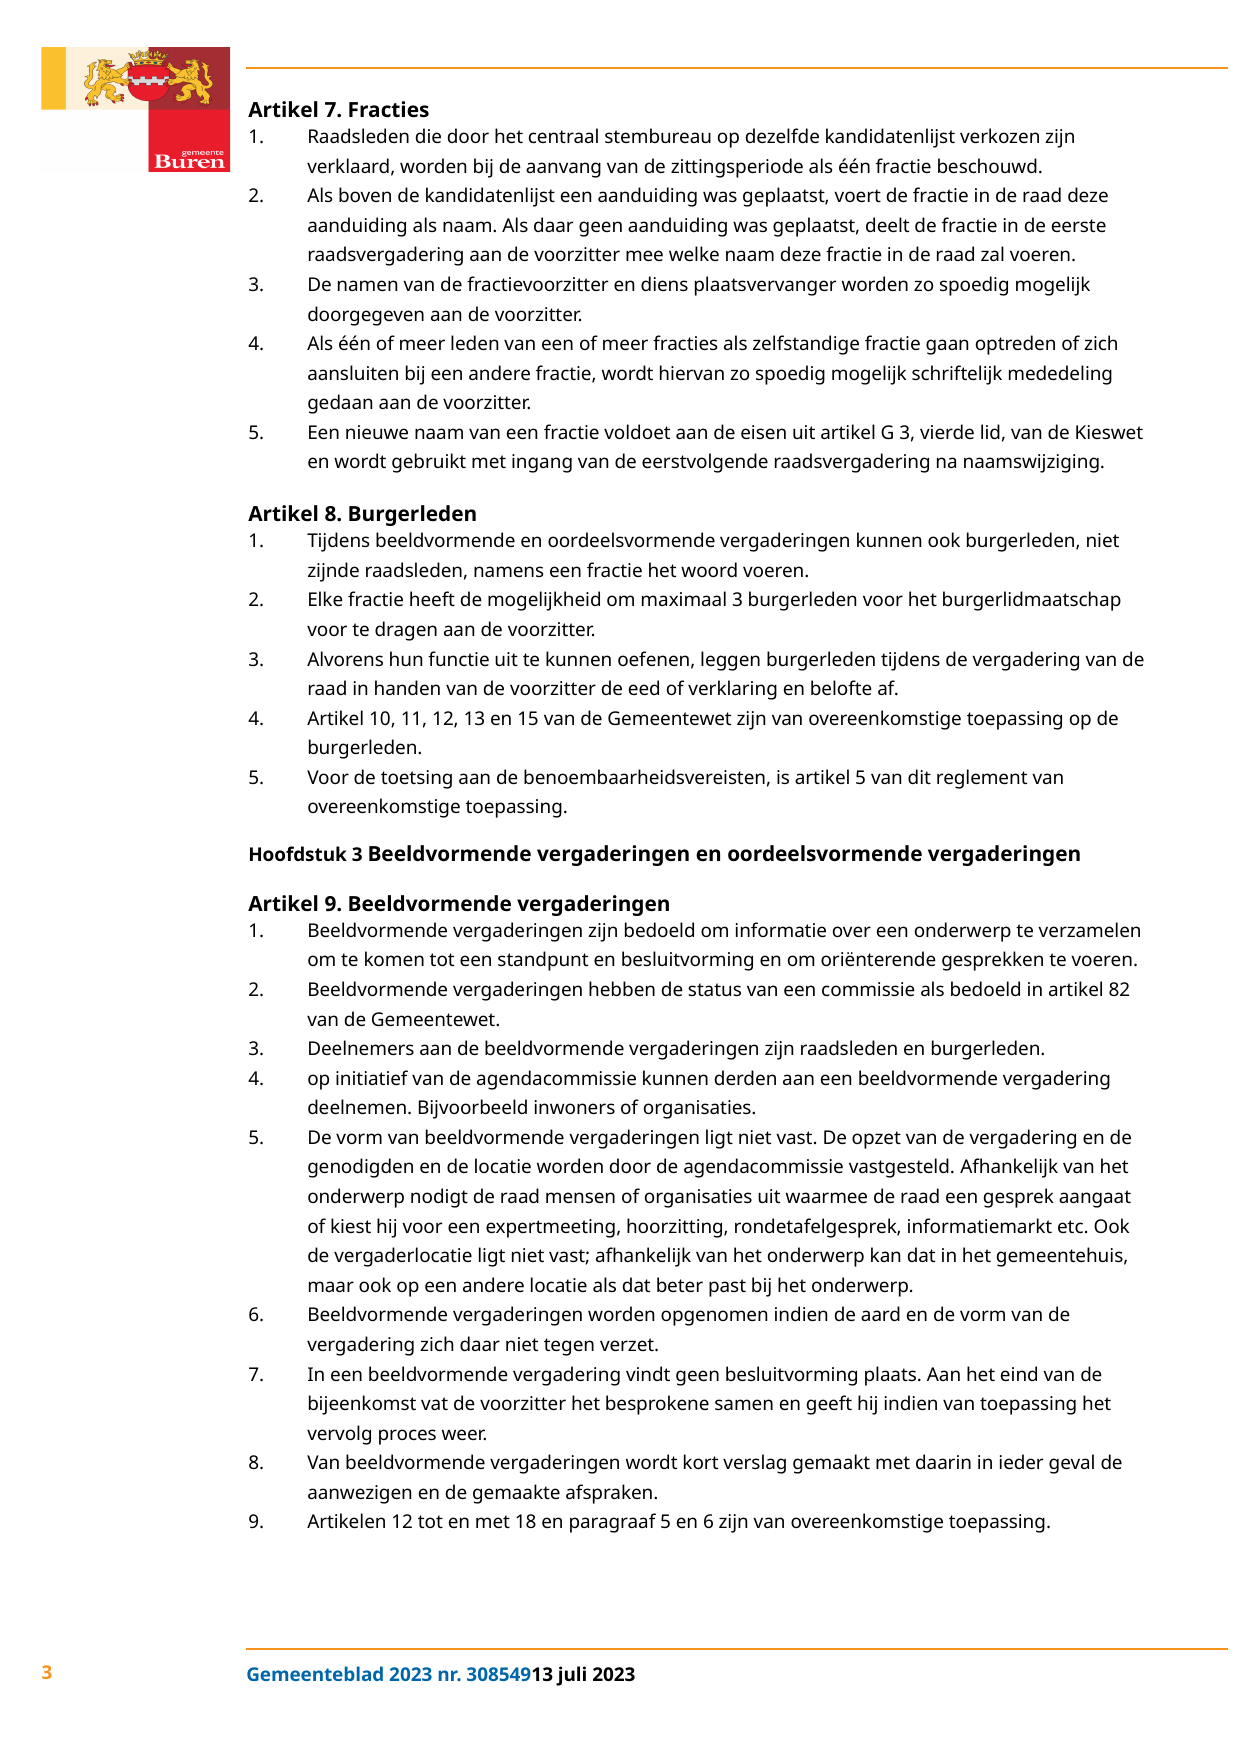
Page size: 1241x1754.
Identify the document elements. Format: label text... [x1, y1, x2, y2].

list Voor de toetsing aan de benoembaarheidsvereisten, is artikel 5 van dit reglement van overeenkomstige toepassing. [248, 764, 1152, 819]
text Artikel 9. Beeldvormende vergaderingen [248, 889, 1152, 917]
list In een beeldvormende vergadering vindt geen besluitvorming plaats. Aan het eind van de bijeenkomst vat de voorzitter het besprokene samen en geeft hij indien van toepassing het vervolg proces weer. [248, 1361, 1152, 1446]
list op initiatief van de agendacommissie kunnen derden aan een beeldvormende vergadering deelnemen. Bijvoorbeeld inwoners of organisaties. [248, 1065, 1152, 1120]
list Artikel 10, 11, 12, 13 en 15 van de Gemeentewet zijn van overeenkomstige toepassing op de burgerleden. [248, 705, 1152, 760]
list Beeldvormende vergaderingen hebben de status van een commissie als bedoeld in artikel 82 van de Gemeentewet. [248, 976, 1152, 1032]
list De vorm van beeldvormende vergaderingen ligt niet vast. De opzet van de vergadering en de genodigden en de locatie worden door de agendacommissie vastgesteld. Afhankelijk van het onderwerp nodigt de raad mensen of organisaties uit waarmee de raad een gesprek aangaat of kiest hij voor een expertmeeting, hoorzitting, rondetafelgesprek, informatiemarkt etc. Ook de vergaderlocatie ligt niet vast; afhankelijk van het onderwerp kan dat in het gemeentehuis, maar ook op een andere locatie als dat beter past bij het onderwerp. [248, 1124, 1152, 1298]
list Artikelen 12 tot en met 18 en paragraaf 5 en 6 zijn van overeenkomstige toepassing. [248, 1509, 1152, 1534]
list Deelnemers aan de beeldvormende vergaderingen zijn raadsleden en burgerleden. [248, 1035, 1152, 1061]
list Van beeldvormende vergaderingen wordt kort verslag gemaakt met daarin in ieder geval de aanwezigen en de gemaakte afspraken. [248, 1449, 1152, 1505]
text Artikel 7. Fracties [248, 95, 1152, 123]
list Tijdens beeldvormende en oordeelsvormende vergaderingen kunnen ook burgerleden, niet zijnde raadsleden, namens een fractie het woord voeren. [248, 527, 1152, 583]
list Elke fractie heeft de mogelijkheid om maximaal 3 burgerleden voor het burgerlidmaatschap voor te dragen aan de voorzitter. [248, 587, 1152, 642]
list Een nieuwe naam van een fractie voldoet aan de eisen uit artikel G 3, vierde lid, van de Kieswet en wordt gebruikt met ingang van de eerstvolgende raadsvergadering na naamswijziging. [248, 419, 1152, 474]
list Als één of meer leden van een of meer fracties als zelfstandige fractie gaan optreden of zich aansluiten bij een andere fractie, wordt hiervan zo spoedig mogelijk schriftelijk mededeling gedaan aan de voorzitter. [248, 330, 1152, 415]
list Beeldvormende vergaderingen worden opgenomen indien de aard en de vorm van de vergadering zich daar niet tegen verzet. [248, 1302, 1152, 1357]
text Artikel 8. Burgerleden [248, 499, 1152, 527]
list Alvorens hun functie uit te kunnen oefenen, leggen burgerleden tijdens de vergadering van de raad in handen van de voorzitter de eed of verklaring en belofte af. [248, 646, 1152, 701]
list Als boven de kandidatenlijst een aanduiding was geplaatst, voert de fractie in de raad deze aanduiding als naam. Als daar geen aanduiding was geplaatst, deelt de fractie in de eerste raadsvergadering aan de voorzitter mee welke naam deze fractie in de raad zal voeren. [248, 182, 1152, 267]
list De namen van de fractievoorzitter en diens plaatsvervanger worden zo spoedig mogelijk doorgegeven aan de voorzitter. [248, 271, 1152, 326]
list Raadsleden die door het centraal stembureau op dezelfde kandidatenlijst verkozen zijn verklaard, worden bij de aanvang van de zittingsperiode als één fractie beschouwd. [248, 123, 1152, 178]
text Hoofdstuk 3 Beeldvormende vergaderingen en oordeelsvormende vergaderingen [248, 839, 1152, 868]
list Beeldvormende vergaderingen zijn bedoeld om informatie over een onderwerp te verzamelen om te komen tot een standpunt en besluitvorming en om oriënterende gesprekken te voeren. [248, 917, 1152, 972]
picture [41, 47, 231, 172]
